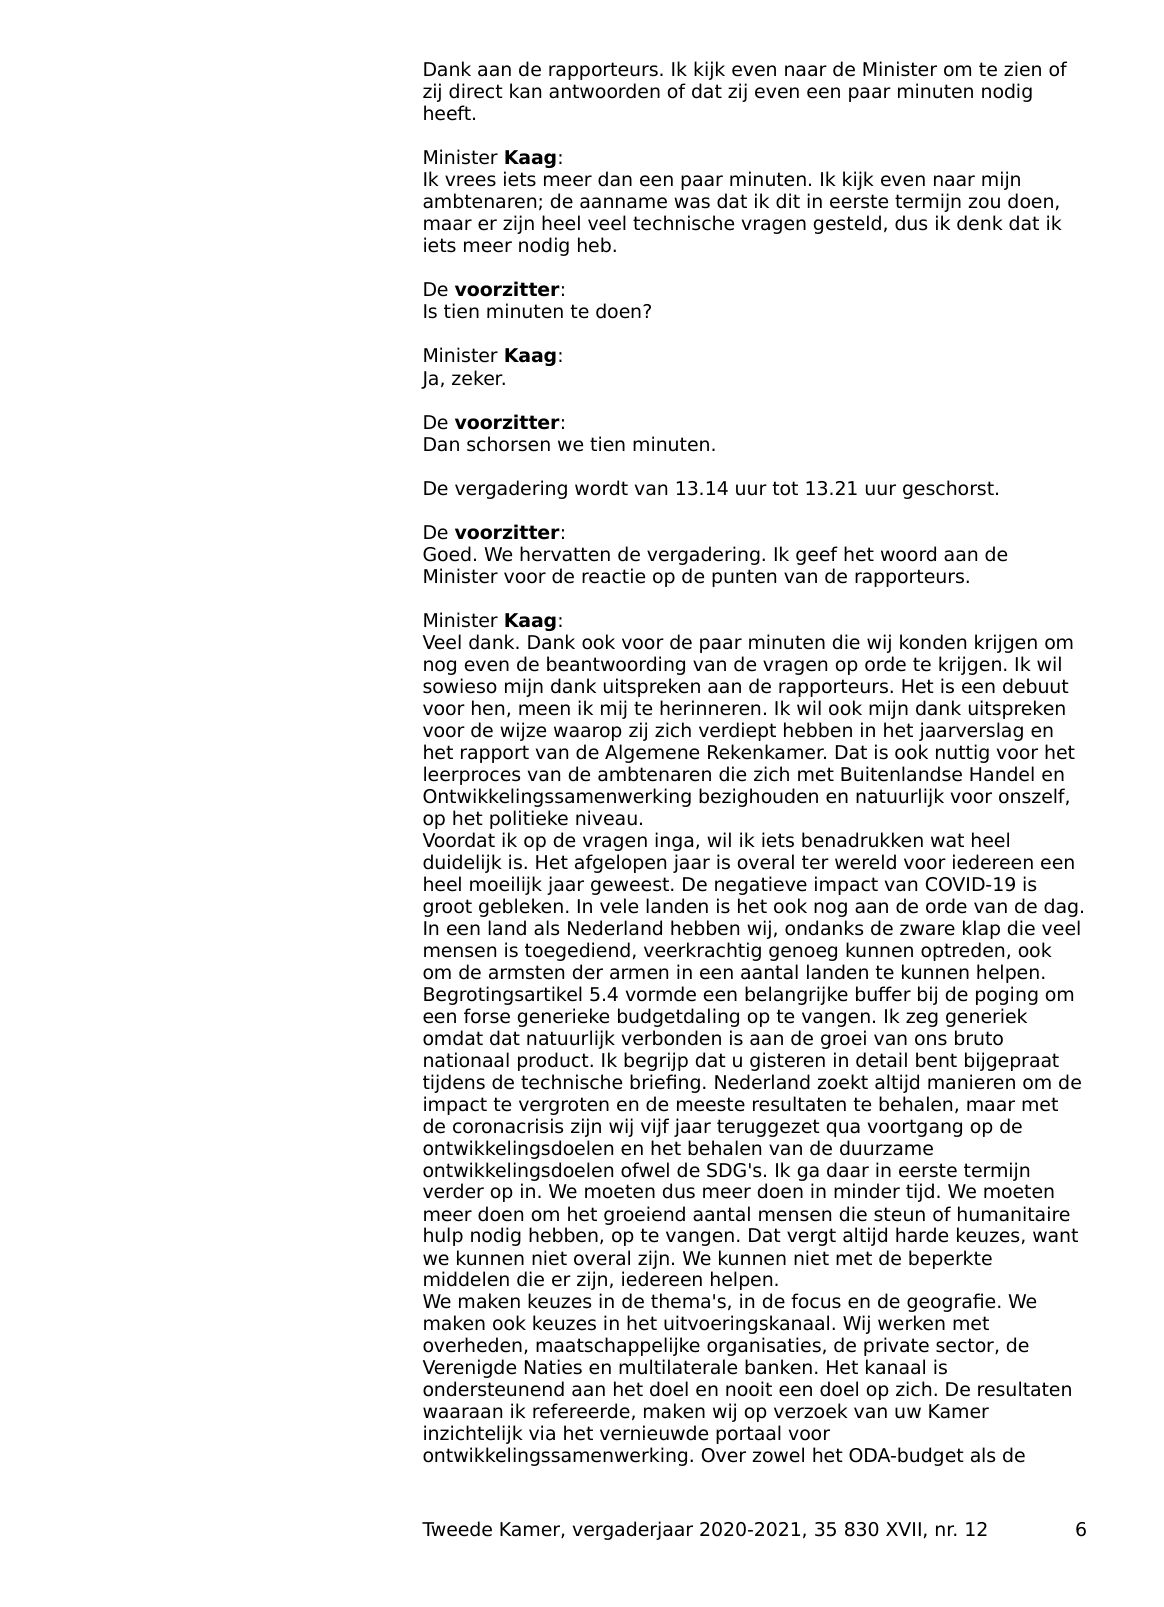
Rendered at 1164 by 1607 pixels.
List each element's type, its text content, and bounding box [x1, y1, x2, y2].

text De voorzitter: [422, 522, 1087, 544]
text Voordat ik op de vragen inga, wil ik iets benadrukken wat heel duidelijk is. Het afgelopen jaar is overal ter wereld voor iedereen een heel moeilijk jaar geweest. De negatieve impact van COVID-19 is groot gebleken. In vele landen is het ook nog aan de orde van de dag. In een land als Nederland hebben wij, ondanks de zware klap die veel mensen is toegediend, veerkrachtig genoeg kunnen optreden, ook om de armsten der armen in een aantal landen te kunnen helpen. [422, 830, 1087, 984]
text Dank aan de rapporteurs. Ik kijk even naar de Minister om te zien of zij direct kan antwoorden of dat zij even een paar minuten nodig heeft. [422, 59, 1087, 125]
text Begrotingsartikel 5.4 vormde een belangrijke buffer bij de poging om een forse generieke budgetdaling op te vangen. Ik zeg generiek omdat dat natuurlijk verbonden is aan de groei van ons bruto nationaal product. Ik begrijp dat u gisteren in detail bent bijgepraat tijdens de technische briefing. Nederland zoekt altijd manieren om de impact te vergroten en de meeste resultaten te behalen, maar met de coronacrisis zijn wij vijf jaar teruggezet qua voortgang op de ontwikkelingsdoelen en het behalen van de duurzame ontwikkelingsdoelen ofwel de SDG's. Ik ga daar in eerste termijn verder op in. We moeten dus meer doen in minder tijd. We moeten meer doen om het groeiend aantal mensen die steun of humanitaire hulp nodig hebben, op te vangen. Dat vergt altijd harde keuzes, want we kunnen niet overal zijn. We kunnen niet met de beperkte middelen die er zijn, iedereen helpen. [422, 984, 1087, 1291]
text Is tien minuten te doen? [422, 301, 1087, 323]
text Minister Kaag: [422, 610, 1087, 632]
text De vergadering wordt van 13.14 uur tot 13.21 uur geschorst. [422, 478, 1087, 500]
text De voorzitter: [422, 279, 1087, 301]
text Ik vrees iets meer dan een paar minuten. Ik kijk even naar mijn ambtenaren; de aanname was dat ik dit in eerste termijn zou doen, maar er zijn heel veel technische vragen gesteld, dus ik denk dat ik iets meer nodig heb. [422, 169, 1087, 257]
text Goed. We hervatten de vergadering. Ik geef het woord aan de Minister voor de reactie op de punten van de rapporteurs. [422, 544, 1087, 588]
text Minister Kaag: [422, 147, 1087, 169]
text We maken keuzes in de thema's, in de focus en de geografie. We maken ook keuzes in het uitvoeringskanaal. Wij werken met overheden, maatschappelijke organisaties, de private sector, de Verenigde Naties en multilaterale banken. Het kanaal is ondersteunend aan het doel en nooit een doel op zich. De resultaten waaraan ik refereerde, maken wij op verzoek van uw Kamer inzichtelijk via het vernieuwde portaal voor ontwikkelingssamenwerking. Over zowel het ODA-budget als de [422, 1291, 1087, 1467]
text Dan schorsen we tien minuten. [422, 433, 1087, 456]
text De voorzitter: [422, 412, 1087, 433]
text Minister Kaag: [422, 345, 1087, 367]
text Veel dank. Dank ook voor de paar minuten die wij konden krijgen om nog even de beantwoording van de vragen op orde te krijgen. Ik wil sowieso mijn dank uitspreken aan de rapporteurs. Het is een debuut voor hen, meen ik mij te herinneren. Ik wil ook mijn dank uitspreken voor de wijze waarop zij zich verdiept hebben in het jaarverslag en het rapport van de Algemene Rekenkamer. Dat is ook nuttig voor het leerproces van de ambtenaren die zich met Buitenlandse Handel en Ontwikkelingssamenwerking bezighouden en natuurlijk voor onszelf, op het politieke niveau. [422, 632, 1087, 830]
text Ja, zeker. [422, 367, 1087, 389]
